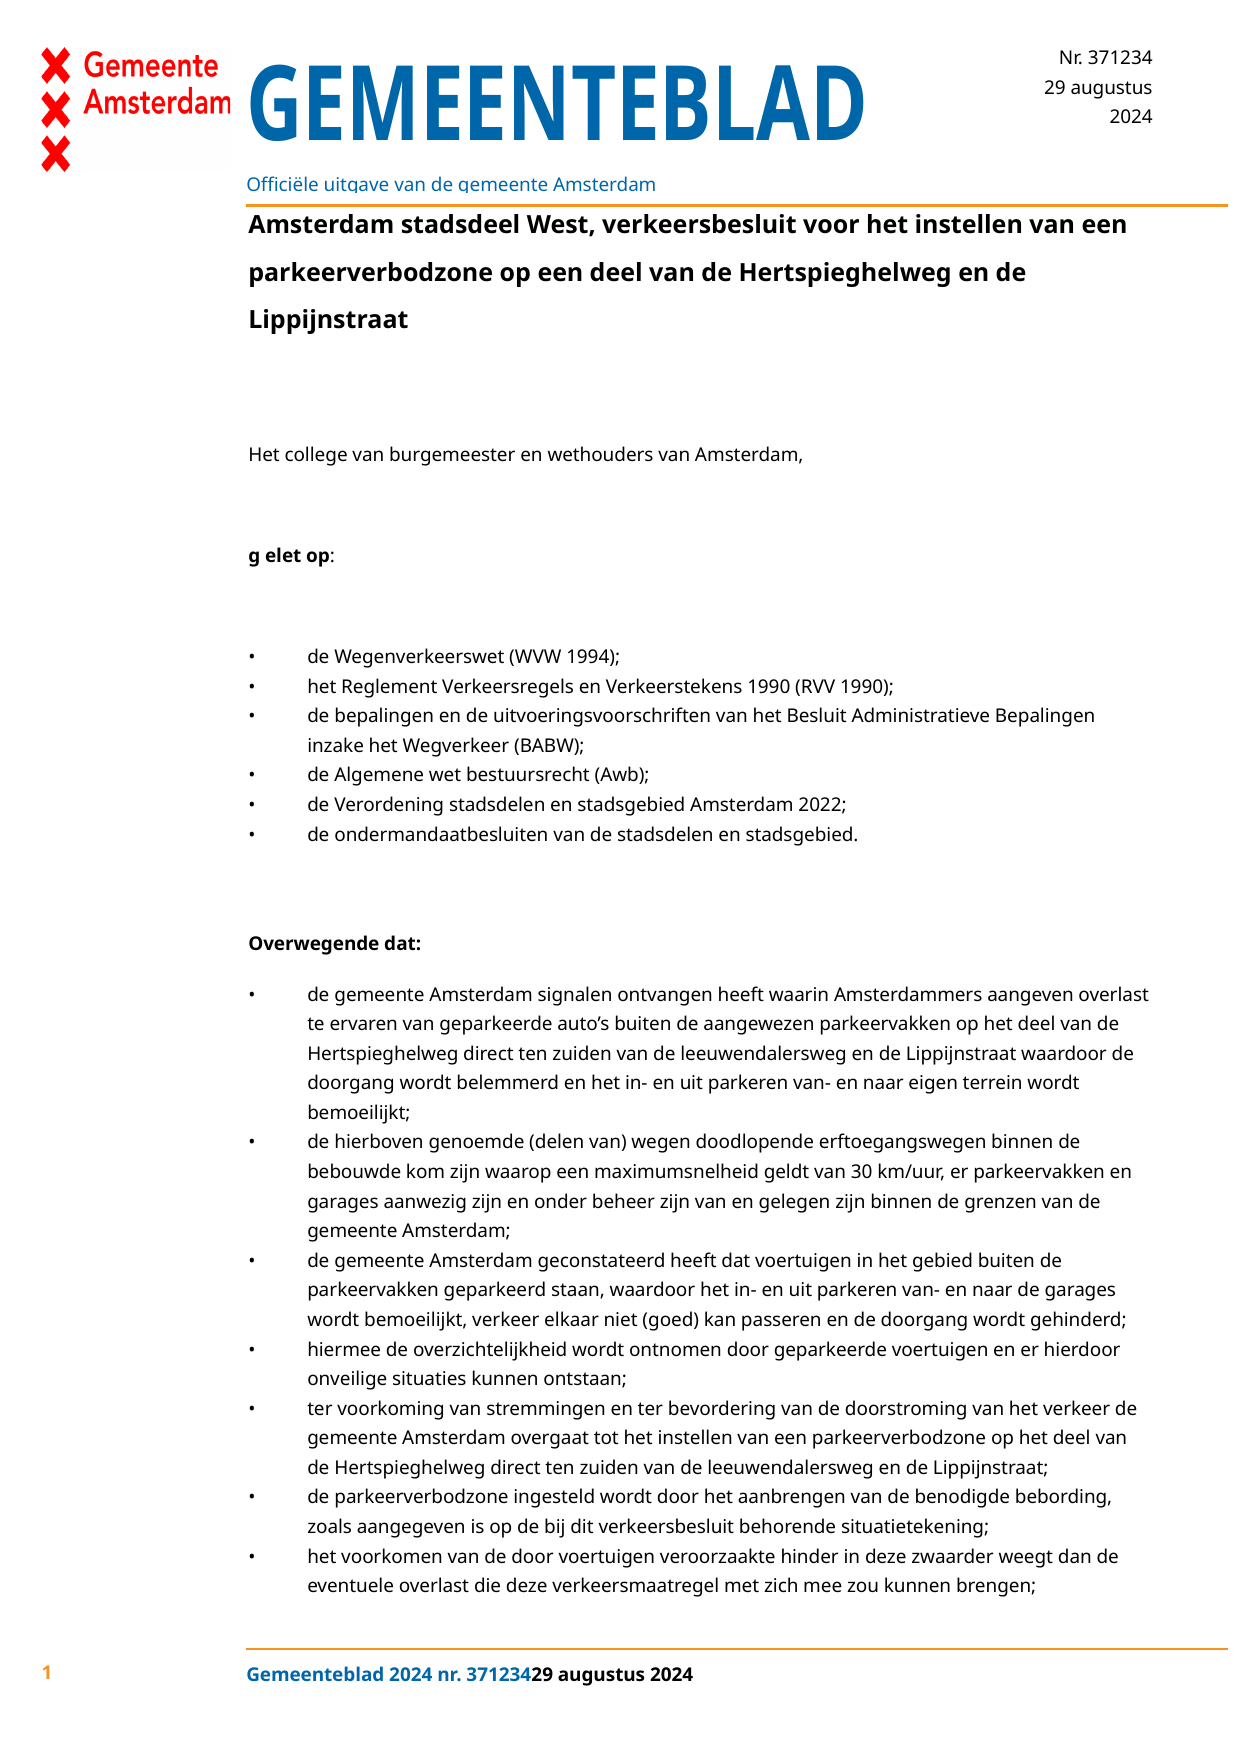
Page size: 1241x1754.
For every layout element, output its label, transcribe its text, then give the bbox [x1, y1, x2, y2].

list de ondermandaatbesluiten van de stadsdelen en stadsgebied. [248, 821, 1152, 847]
list de parkeerverbodzone ingesteld wordt door het aanbrengen van de benodigde bebording, zoals aangegeven is op de bij dit verkeersbesluit behorende situatietekening; [248, 1484, 1152, 1539]
text Overwegende dat: [248, 930, 1152, 956]
list de Verordening stadsdelen en stadsgebied Amsterdam 2022; [248, 791, 1152, 817]
list de Wegenverkeerswet (WVW 1994); [248, 643, 1152, 669]
picture [41, 47, 231, 172]
list hiermee de overzichtelijkheid wordt ontnomen door geparkeerde voertuigen en er hierdoor onveilige situaties kunnen ontstaan; [248, 1336, 1152, 1391]
list de bepalingen en de uitvoeringsvoorschriften van het Besluit Administratieve Bepalingen inzake het Wegverkeer (BABW); [248, 702, 1152, 758]
list de gemeente Amsterdam geconstateerd heeft dat voertuigen in het gebied buiten de parkeervakken geparkeerd staan, waardoor het in- en uit parkeren van- en naar de garages wordt bemoeilijkt, verkeer elkaar niet (goed) kan passeren en de doorgang wordt gehinderd; [248, 1247, 1152, 1332]
list de gemeente Amsterdam signalen ontvangen heeft waarin Amsterdammers aangeven overlast te ervaren van geparkeerde auto’s buiten de aangewezen parkeervakken op het deel van de Hertspieghelweg direct ten zuiden van de leeuwendalersweg en de Lippijnstraat waardoor de doorgang wordt belemmerd en het in- en uit parkeren van- en naar eigen terrein wordt bemoeilijkt; [248, 981, 1152, 1125]
list de hierboven genoemde (delen van) wegen doodlopende erftoegangswegen binnen de bebouwde kom zijn waarop een maximumsnelheid geldt van 30 km/uur, er parkeervakken en garages aanwezig zijn en onder beheer zijn van en gelegen zijn binnen de grenzen van de gemeente Amsterdam; [248, 1129, 1152, 1243]
text g elet op: [248, 542, 1152, 568]
text Het college van burgemeester en wethouders van Amsterdam, [248, 442, 1152, 467]
text Amsterdam stadsdeel West, verkeersbesluit voor het instellen van een parkeerverbodzone op een deel van de Hertspieghelweg en de Lippijnstraat [248, 207, 1152, 336]
list ter voorkoming van stremmingen en ter bevordering van de doorstroming van het verkeer de gemeente Amsterdam overgaat tot het instellen van een parkeerverbodzone op het deel van de Hertspieghelweg direct ten zuiden van de leeuwendalersweg en de Lippijnstraat; [248, 1395, 1152, 1480]
list het voorkomen van de door voertuigen veroorzaakte hinder in deze zwaarder weegt dan de eventuele overlast die deze verkeersmaatregel met zich mee zou kunnen brengen; [248, 1543, 1152, 1598]
list het Reglement Verkeersregels en Verkeerstekens 1990 (RVV 1990); [248, 673, 1152, 699]
list de Algemene wet bestuursrecht (Awb); [248, 762, 1152, 787]
